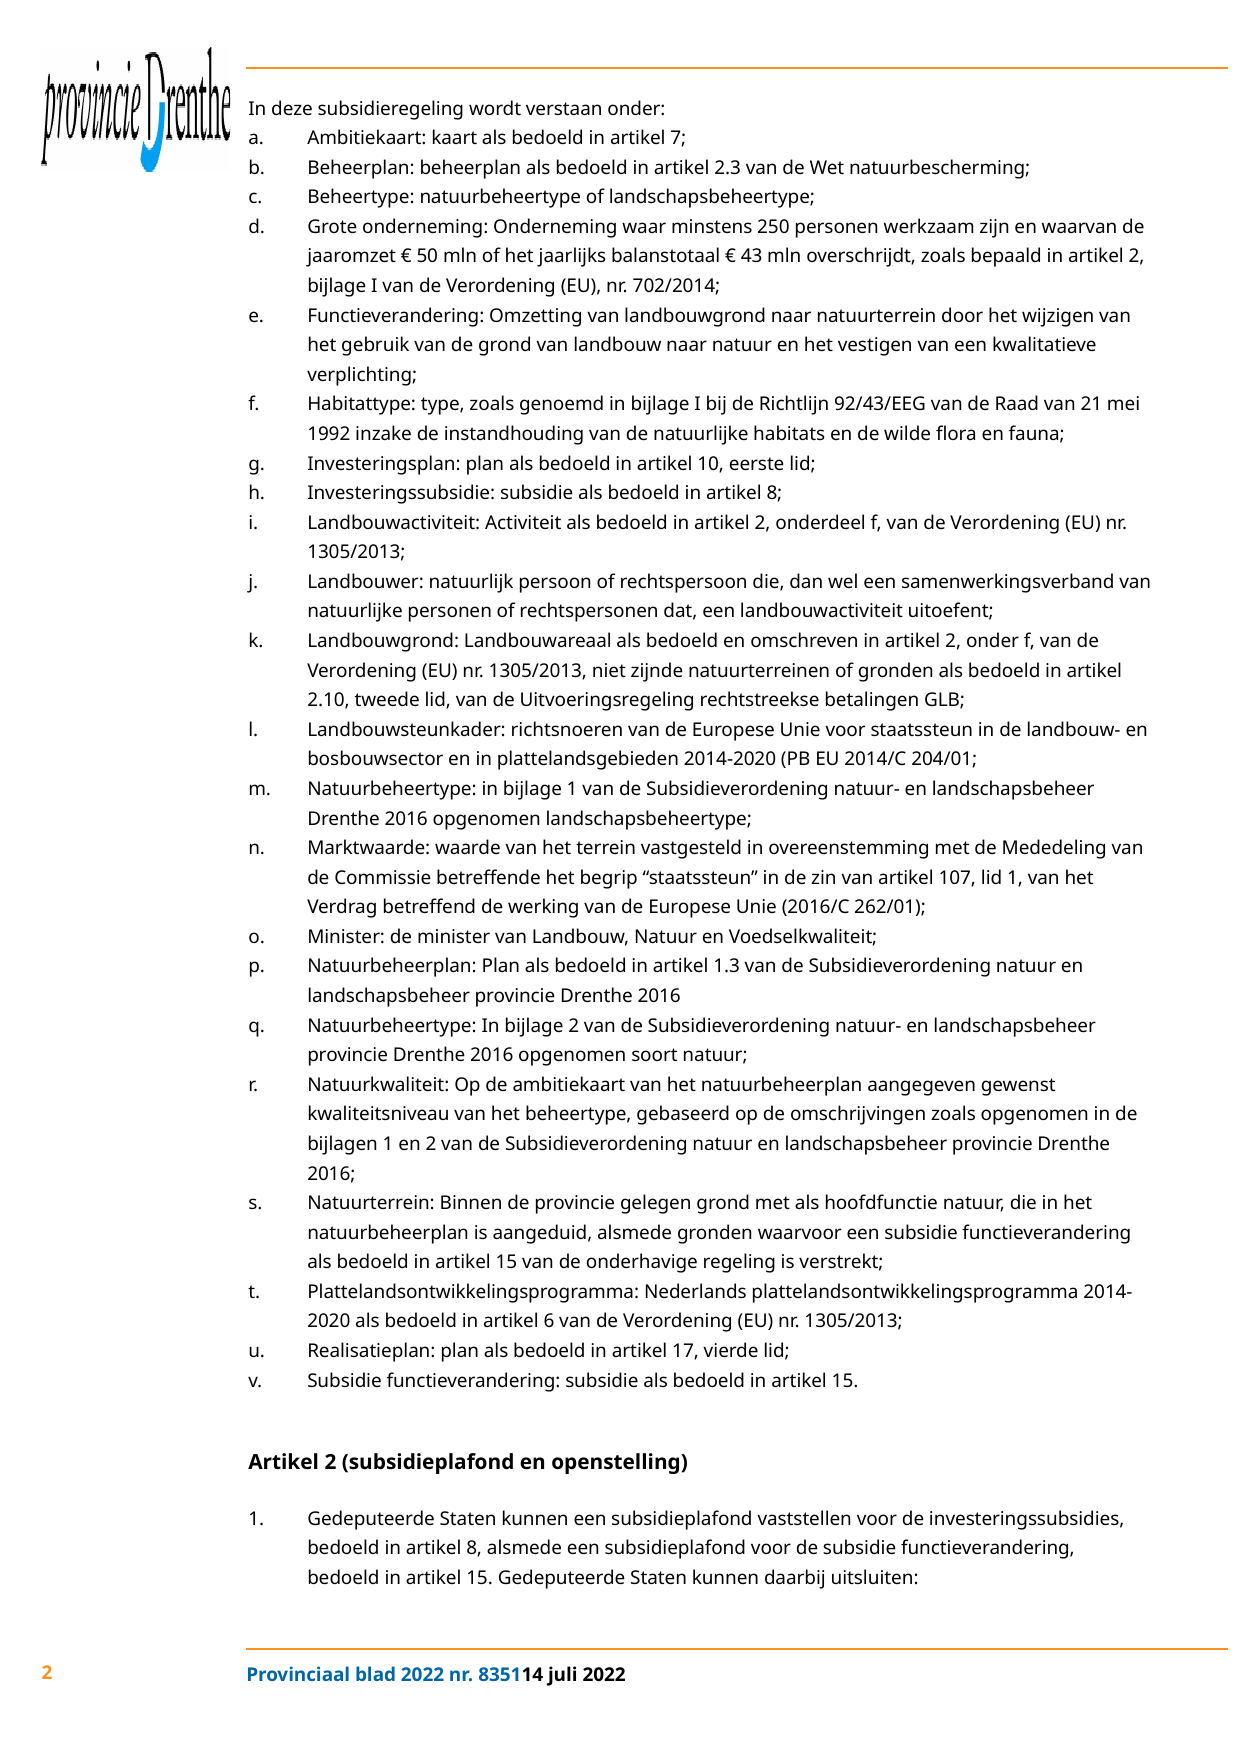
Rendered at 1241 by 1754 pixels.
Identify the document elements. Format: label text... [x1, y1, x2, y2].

list Natuurterrein: Binnen de provincie gelegen grond met als hoofdfunctie natuur, die in het natuurbeheerplan is aangeduid, alsmede gronden waarvoor een subsidie functieverandering als bedoeld in artikel 15 van de onderhavige regeling is verstrekt; [248, 1189, 1152, 1274]
list Plattelandsontwikkelingsprogramma: Nederlands plattelandsontwikkelingsprogramma 2014-2020 als bedoeld in artikel 6 van de Verordening (EU) nr. 1305/2013; [248, 1278, 1152, 1333]
list Functieverandering: Omzetting van landbouwgrond naar natuurterrein door het wijzigen van het gebruik van de grond van landbouw naar natuur en het vestigen van een kwalitatieve verplichting; [248, 302, 1152, 387]
list Habitattype: type, zoals genoemd in bijlage I bij de Richtlijn 92/43/EEG van de Raad van 21 mei 1992 inzake de instandhouding van de natuurlijke habitats en de wilde flora en fauna; [248, 391, 1152, 446]
list Natuurbeheertype: in bijlage 1 van de Subsidieverordening natuur- en landschapsbeheer Drenthe 2016 opgenomen landschapsbeheertype; [248, 775, 1152, 831]
list Beheertype: natuurbeheertype of landschapsbeheertype; [248, 183, 1152, 209]
list Natuurkwaliteit: Op de ambitiekaart van het natuurbeheerplan aangegeven gewenst kwaliteitsniveau van het beheertype, gebaseerd op de omschrijvingen zoals opgenomen in de bijlagen 1 en 2 van de Subsidieverordening natuur en landschapsbeheer provincie Drenthe 2016; [248, 1071, 1152, 1186]
list Realisatieplan: plan als bedoeld in artikel 17, vierde lid; [248, 1337, 1152, 1363]
list Landbouwer: natuurlijk persoon of rechtspersoon die, dan wel een samenwerkingsverband van natuurlijke personen of rechtspersonen dat, een landbouwactiviteit uitoefent; [248, 568, 1152, 623]
list Natuurbeheertype: In bijlage 2 van de Subsidieverordening natuur- en landschapsbeheer provincie Drenthe 2016 opgenomen soort natuur; [248, 1012, 1152, 1067]
list Investeringssubsidie: subsidie als bedoeld in artikel 8; [248, 479, 1152, 505]
text Artikel 2 (subsidieplafond en openstelling) [248, 1447, 1152, 1475]
list Investeringsplan: plan als bedoeld in artikel 10, eerste lid; [248, 450, 1152, 476]
list Beheerplan: beheerplan als bedoeld in artikel 2.3 van de Wet natuurbescherming; [248, 154, 1152, 180]
list Gedeputeerde Staten kunnen een subsidieplafond vaststellen voor de investeringssubsidies, bedoeld in artikel 8, alsmede een subsidieplafond voor de subsidie functieverandering, bedoeld in artikel 15. Gedeputeerde Staten kunnen daarbij uitsluiten: [248, 1505, 1152, 1590]
list Marktwaarde: waarde van het terrein vastgesteld in overeenstemming met de Mededeling van de Commissie betreffende het begrip “staatssteun” in de zin van artikel 107, lid 1, van het Verdrag betreffend de werking van de Europese Unie (2016/C 262/01); [248, 834, 1152, 919]
list Minister: de minister van Landbouw, Natuur en Voedselkwaliteit; [248, 923, 1152, 949]
list Subsidie functieverandering: subsidie als bedoeld in artikel 15. [248, 1367, 1152, 1393]
text In deze subsidieregeling wordt verstaan onder: [248, 95, 1152, 121]
list Landbouwgrond: Landbouwareaal als bedoeld en omschreven in artikel 2, onder f, van de Verordening (EU) nr. 1305/2013, niet zijnde natuurterreinen of gronden als bedoeld in artikel 2.10, tweede lid, van de Uitvoeringsregeling rechtstreekse betalingen GLB; [248, 627, 1152, 712]
list Ambitiekaart: kaart als bedoeld in artikel 7; [248, 124, 1152, 150]
list Natuurbeheerplan: Plan als bedoeld in artikel 1.3 van de Subsidieverordening natuur en landschapsbeheer provincie Drenthe 2016 [248, 953, 1152, 1008]
list Landbouwsteunkader: richtsnoeren van de Europese Unie voor staatssteun in de landbouw- en bosbouwsector en in plattelandsgebieden 2014-2020 (PB EU 2014/C 204/01; [248, 716, 1152, 771]
list Grote onderneming: Onderneming waar minstens 250 personen werkzaam zijn en waarvan de jaaromzet € 50 mln of het jaarlijks balanstotaal € 43 mln overschrijdt, zoals bepaald in artikel 2, bijlage I van de Verordening (EU), nr. 702/2014; [248, 213, 1152, 298]
list Landbouwactiviteit: Activiteit als bedoeld in artikel 2, onderdeel f, van de Verordening (EU) nr. 1305/2013; [248, 509, 1152, 564]
picture [41, 47, 231, 172]
